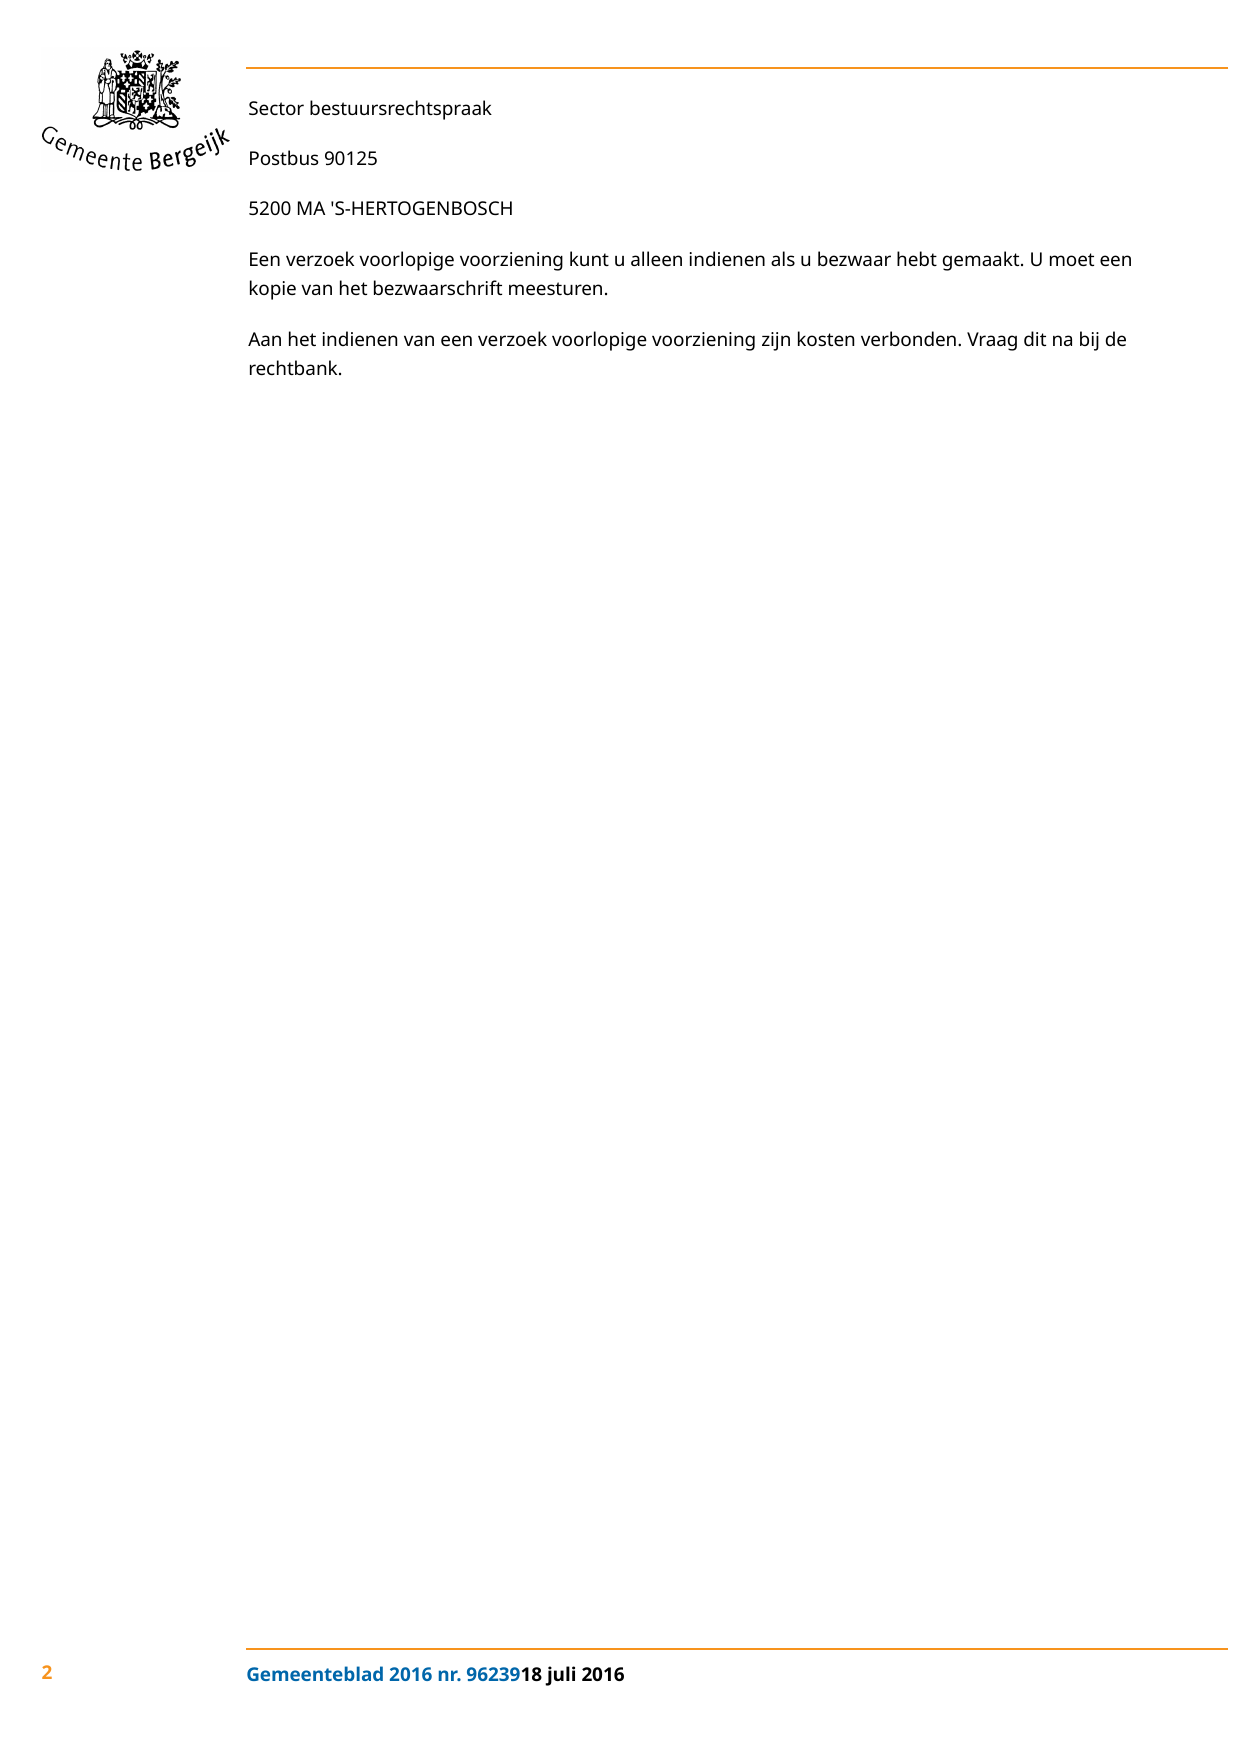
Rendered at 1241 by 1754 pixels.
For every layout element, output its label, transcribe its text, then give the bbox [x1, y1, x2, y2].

text Postbus 90125 [248, 145, 1152, 171]
text Een verzoek voorlopige voorziening kunt u alleen indienen als u bezwaar hebt gemaakt. U moet een kopie van het bezwaarschrift meesturen. [248, 246, 1152, 301]
text Aan het indienen van een verzoek voorlopige voorziening zijn kosten verbonden. Vraag dit na bij de rechtbank. [248, 326, 1152, 381]
text 5200 MA 'S-HERTOGENBOSCH [248, 196, 1152, 221]
picture [41, 47, 231, 172]
text Sector bestuursrechtspraak [248, 95, 1152, 121]
